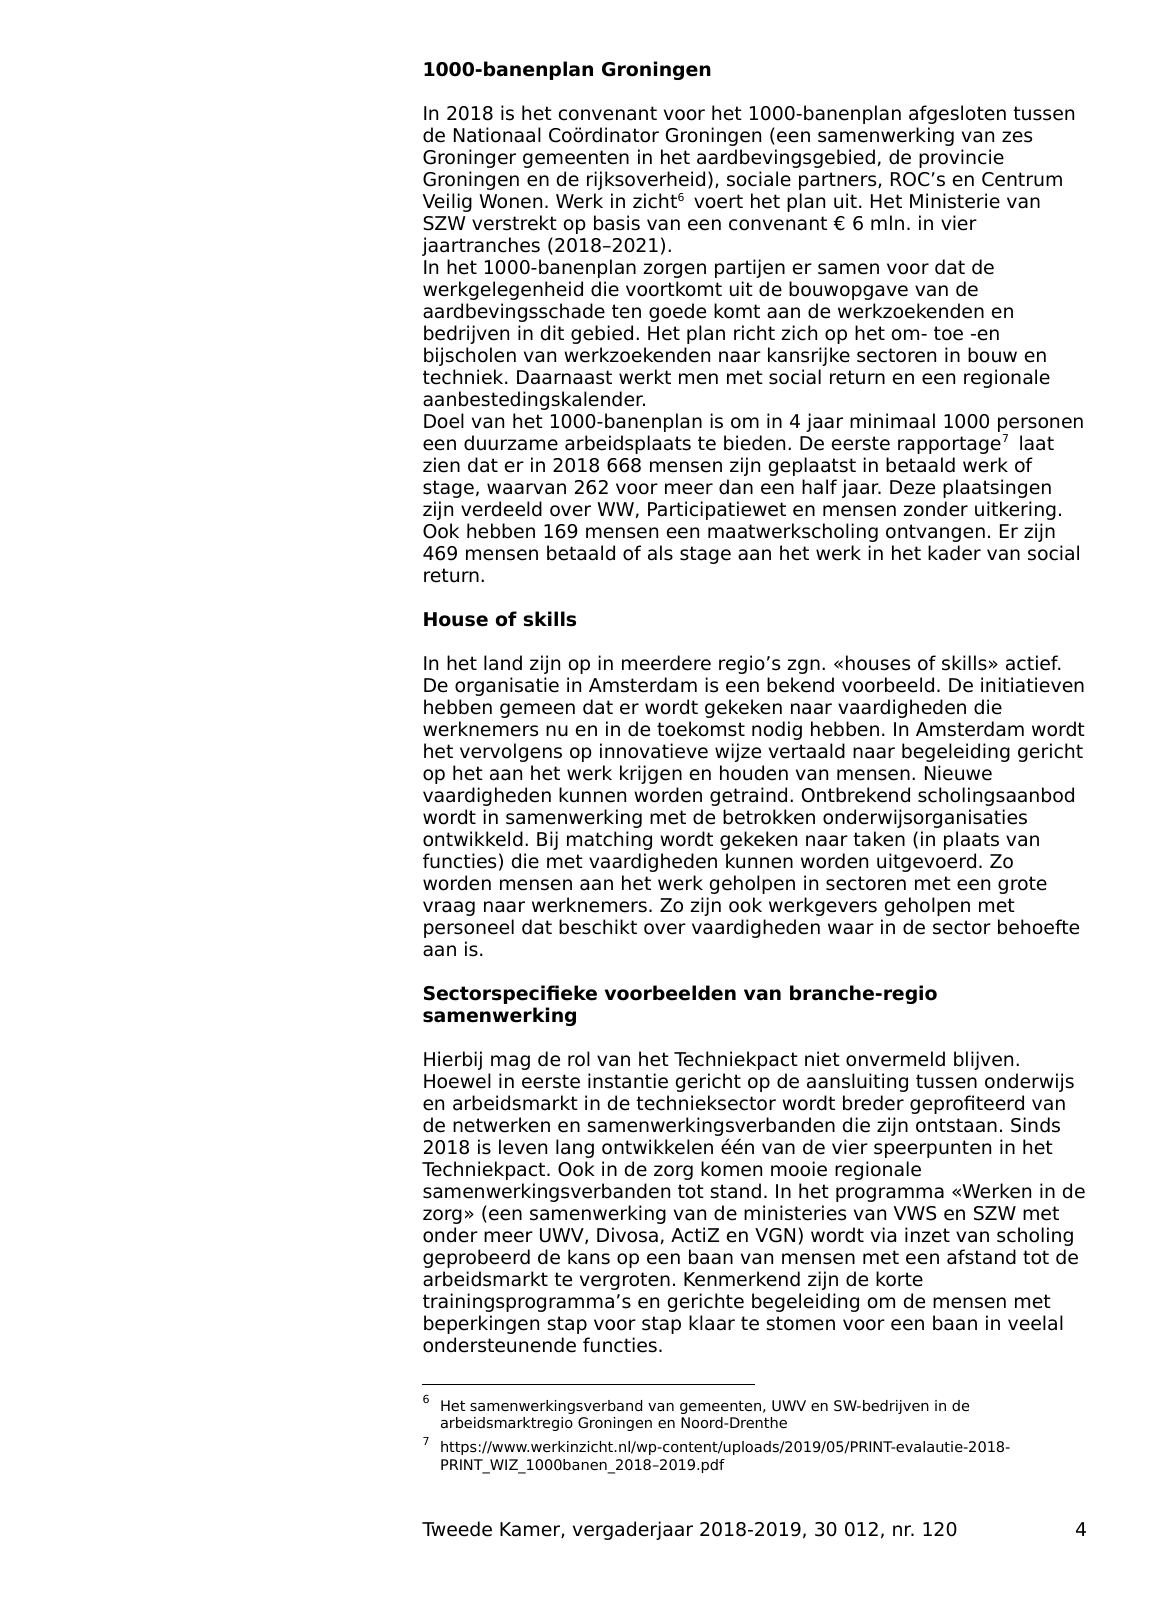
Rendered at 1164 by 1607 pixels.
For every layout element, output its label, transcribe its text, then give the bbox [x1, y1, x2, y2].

text Hierbij mag de rol van het Techniekpact niet onvermeld blijven. Hoewel in eerste instantie gericht op de aansluiting tussen onderwijs en arbeidsmarkt in de technieksector wordt breder geprofiteerd van de netwerken en samenwerkingsverbanden die zijn ontstaan. Sinds 2018 is leven lang ontwikkelen één van de vier speerpunten in het Techniekpact. Ook in de zorg komen mooie regionale samenwerkingsverbanden tot stand. In het programma «Werken in de zorg» (een samenwerking van de ministeries van VWS en SZW met onder meer UWV, Divosa, ActiZ en VGN) wordt via inzet van scholing geprobeerd de kans op een baan van mensen met een afstand tot de arbeidsmarkt te vergroten. Kenmerkend zijn de korte trainingsprogramma’s en gerichte begeleiding om de mensen met beperkingen stap voor stap klaar te stomen voor een baan in veelal ondersteunende functies. [422, 1049, 1087, 1357]
subtitle Sectorspecifieke voorbeelden van branche-regio samenwerking [422, 983, 1087, 1027]
text In het land zijn op in meerdere regio’s zgn. «houses of skills» actief. De organisatie in Amsterdam is een bekend voorbeeld. De initiatieven hebben gemeen dat er wordt gekeken naar vaardigheden die werknemers nu en in de toekomst nodig hebben. In Amsterdam wordt het vervolgens op innovatieve wijze vertaald naar begeleiding gericht op het aan het werk krijgen en houden van mensen. Nieuwe vaardigheden kunnen worden getraind. Ontbrekend scholingsaanbod wordt in samenwerking met de betrokken onderwijsorganisaties ontwikkeld. Bij matching wordt gekeken naar taken (in plaats van functies) die met vaardigheden kunnen worden uitgevoerd. Zo worden mensen aan het werk geholpen in sectoren met een grote vraag naar werknemers. Zo zijn ook werkgevers geholpen met personeel dat beschikt over vaardigheden waar in de sector behoefte aan is. [422, 653, 1087, 961]
text In 2018 is het convenant voor het 1000-banenplan afgesloten tussen de Nationaal Coördinator Groningen (een samenwerking van zes Groninger gemeenten in het aardbevingsgebied, de provincie Groningen en de rijksoverheid), sociale partners, ROC’s en Centrum Veilig Wonen. Werk in zicht voert het plan uit. Het Ministerie van SZW verstrekt op basis van een convenant € 6 mln. in vier jaartranches (2018–2021). [422, 103, 1087, 257]
text Het samenwerkingsverband van gemeenten, UWV en SW-bedrijven in de arbeidsmarktregio Groningen en Noord-Drenthe [422, 1393, 1087, 1432]
text Doel van het 1000-banenplan is om in 4 jaar minimaal 1000 personen een duurzame arbeidsplaats te bieden. De eerste rapportage laat zien dat er in 2018 668 mensen zijn geplaatst in betaald werk of stage, waarvan 262 voor meer dan een half jaar. Deze plaatsingen zijn verdeeld over WW, Participatiewet en mensen zonder uitkering. Ook hebben 169 mensen een maatwerkscholing ontvangen. Er zijn 469 mensen betaald of als stage aan het werk in het kader van social return. [422, 411, 1087, 587]
subtitle 1000-banenplan Groningen [422, 59, 1087, 81]
text In het 1000-banenplan zorgen partijen er samen voor dat de werkgelegenheid die voortkomt uit de bouwopgave van de aardbevingsschade ten goede komt aan de werkzoekenden en bedrijven in dit gebied. Het plan richt zich op het om- toe -en bijscholen van werkzoekenden naar kansrijke sectoren in bouw en techniek. Daarnaast werkt men met social return en een regionale aanbestedingskalender. [422, 257, 1087, 411]
subtitle House of skills [422, 609, 1087, 631]
text https://www.werkinzicht.nl/wp-content/uploads/2019/05/PRINT-evalautie-2018-PRINT_WIZ_1000banen_2018–2019.pdf [422, 1435, 1087, 1474]
